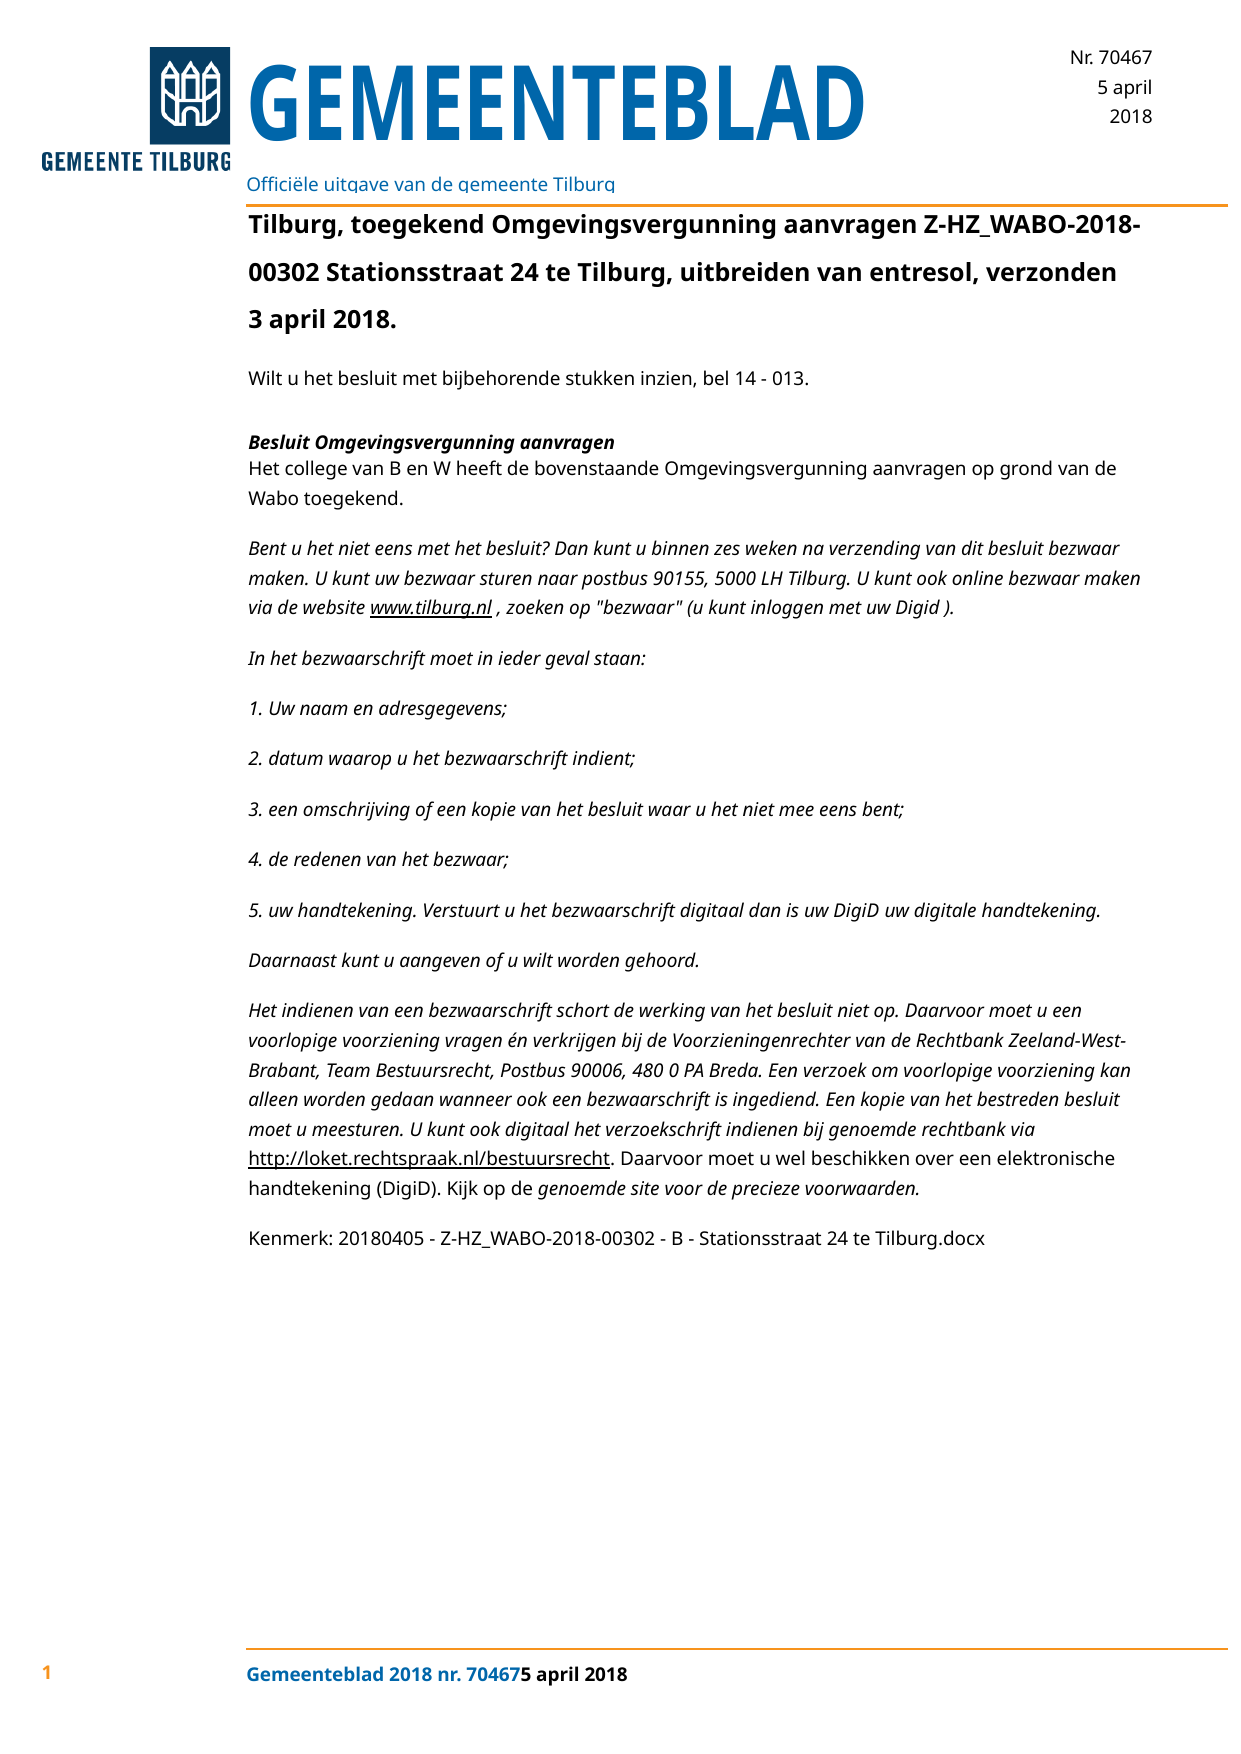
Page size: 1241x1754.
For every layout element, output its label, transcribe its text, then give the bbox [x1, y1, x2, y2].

text Kenmerk: 20180405 - Z-HZ_WABO-2018-00302 - B - Stationsstraat 24 te Tilburg.docx [248, 1226, 1152, 1251]
text Wilt u het besluit met bijbehorende stukken inzien, bel 14 - 013. [248, 366, 1152, 391]
text Tilburg, toegekend Omgevingsvergunning aanvragen Z-HZ_WABO-2018-00302 Stationsstraat 24 te Tilburg, uitbreiden van entresol, verzonden 3 april 2018. [248, 207, 1152, 336]
text 1. Uw naam en adresgegevens; [248, 695, 1152, 721]
text 5. uw handtekening. Verstuurt u het bezwaarschrift digitaal dan is uw DigiD uw digitale handtekening. [248, 897, 1152, 923]
text 2. datum waarop u het bezwaarschrift indient; [248, 746, 1152, 771]
text 3. een omschrijving of een kopie van het besluit waar u het niet mee eens bent; [248, 796, 1152, 822]
picture [41, 47, 231, 172]
text Bent u het niet eens met het besluit? Dan kunt u binnen zes weken na verzending van dit besluit bezwaar maken. U kunt uw bezwaar sturen naar postbus 90155, 5000 LH Tilburg. U kunt ook online bezwaar maken via de website www.tilburg.nl , zoeken op "bezwaar" (u kunt inloggen met uw Digid ). [248, 535, 1152, 620]
text Het college van B en W heeft de bovenstaande Omgevingsvergunning aanvragen op grond van de Wabo toegekend. [248, 455, 1152, 511]
text Besluit Omgevingsvergunning aanvragen [248, 429, 1152, 455]
text In het bezwaarschrift moet in ieder geval staan: [248, 645, 1152, 671]
text 4. de redenen van het bezwaar; [248, 846, 1152, 872]
text Het indienen van een bezwaarschrift schort de werking van het besluit niet op. Daarvoor moet u een voorlopige voorziening vragen én verkrijgen bij de Voorzieningenrechter van de Rechtbank Zeeland-West-Brabant, Team Bestuursrecht, Postbus 90006, 480 0 PA Breda. Een verzoek om voorlopige voorziening kan alleen worden gedaan wanneer ook een bezwaarschrift is ingediend. Een kopie van het bestreden besluit moet u meesturen. U kunt ook digitaal het verzoekschrift indienen bij genoemde rechtbank via http://loket.rechtspraak.nl/bestuursrecht. Daarvoor moet u wel beschikken over een elektronische handtekening (DigiD). Kijk op de genoemde site voor de precieze voorwaarden. [248, 998, 1152, 1201]
text Daarnaast kunt u aangeven of u wilt worden gehoord. [248, 947, 1152, 973]
